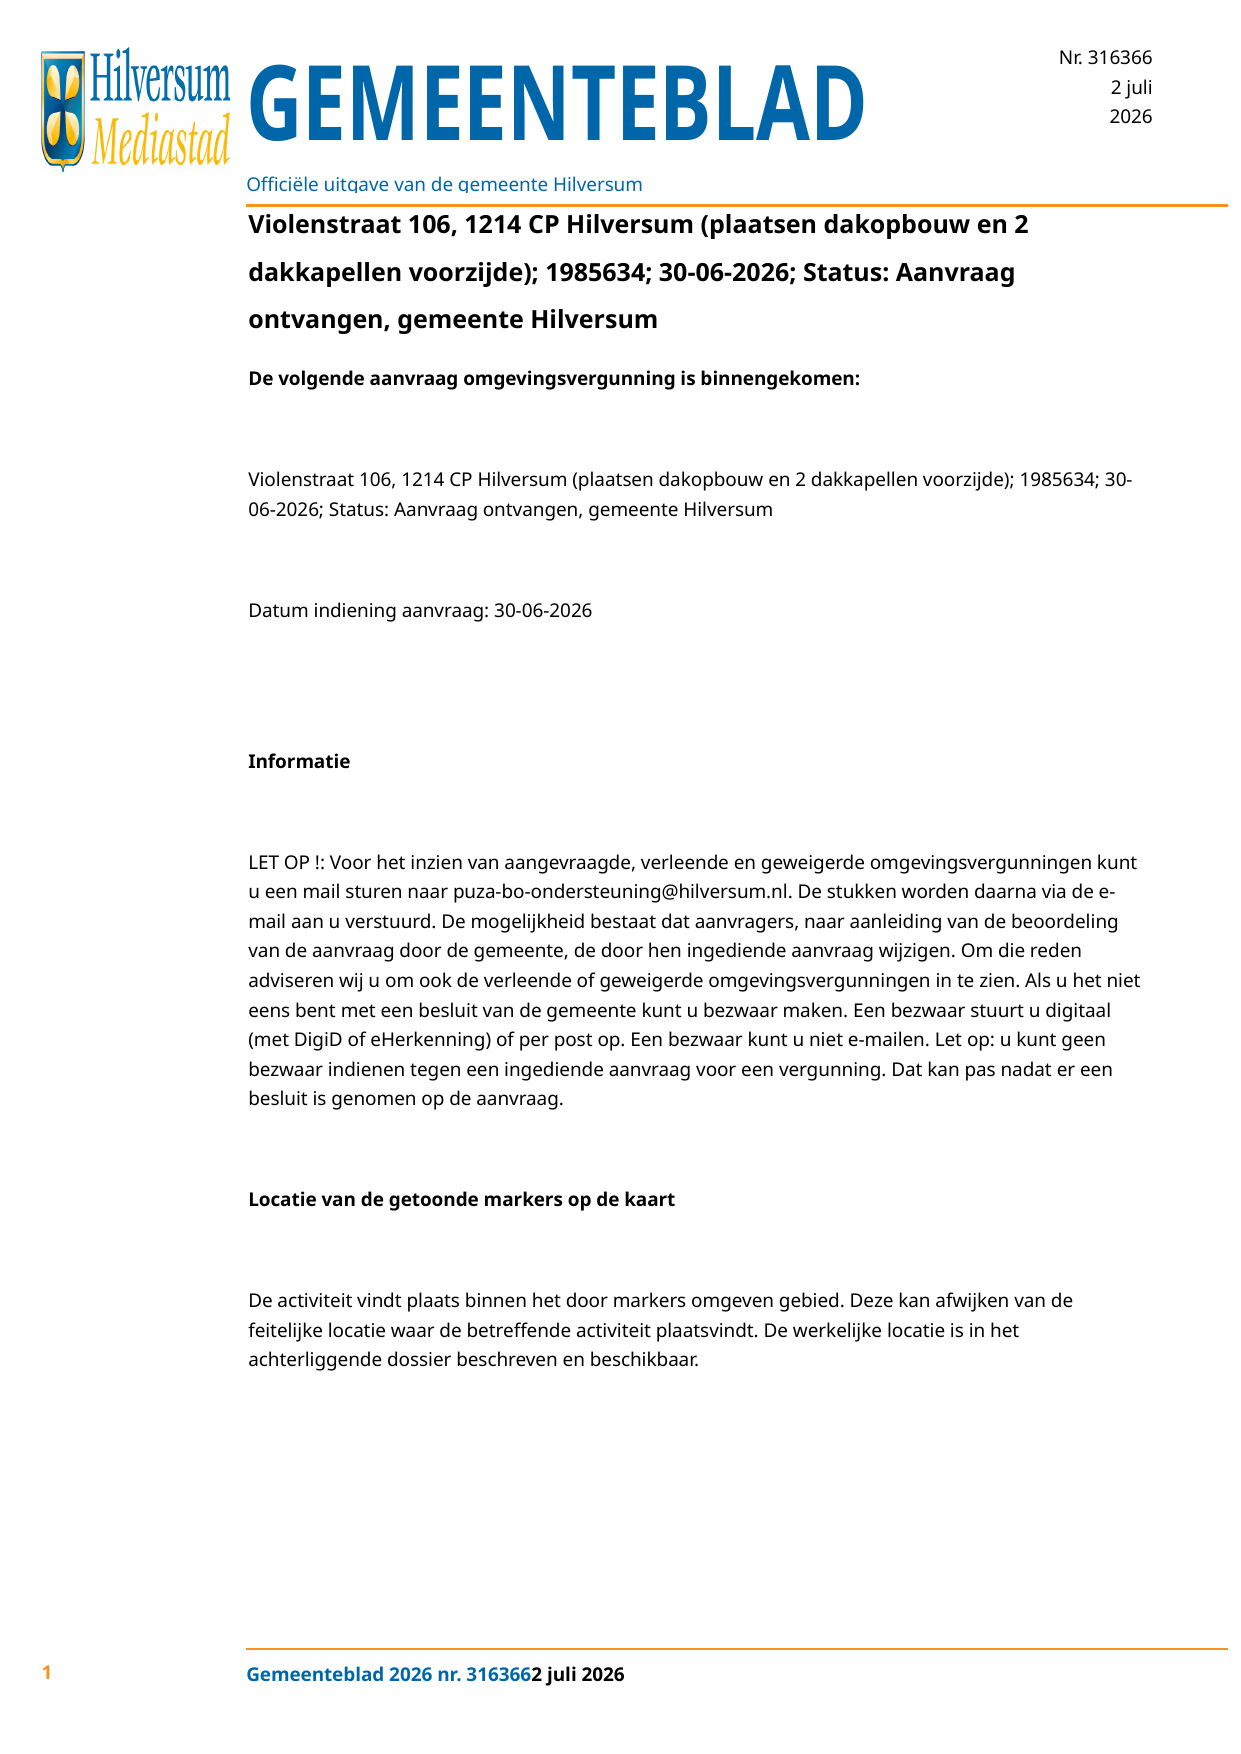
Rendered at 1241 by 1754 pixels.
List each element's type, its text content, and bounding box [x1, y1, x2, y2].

text LET OP !: Voor het inzien van aangevraagde, verleende en geweigerde omgevingsvergunningen kunt u een mail sturen naar puza-bo-ondersteuning@hilversum.nl. De stukken worden daarna via de e-mail aan u verstuurd. De mogelijkheid bestaat dat aanvragers, naar aanleiding van de beoordeling van de aanvraag door de gemeente, de door hen ingediende aanvraag wijzigen. Om die reden adviseren wij u om ook de verleende of geweigerde omgevingsvergunningen in te zien. Als u het niet eens bent met een besluit van de gemeente kunt u bezwaar maken. Een bezwaar stuurt u digitaal (met DigiD of eHerkenning) of per post op. Een bezwaar kunt u niet e-mailen. Let op: u kunt geen bezwaar indienen tegen een ingediende aanvraag voor een vergunning. Dat kan pas nadat er een besluit is genomen op de aanvraag. [248, 849, 1152, 1111]
text Violenstraat 106, 1214 CP Hilversum (plaatsen dakopbouw en 2 dakkapellen voorzijde); 1985634; 30-06-2026; Status: Aanvraag ontvangen, gemeente Hilversum [248, 207, 1152, 336]
text De activiteit vindt plaats binnen het door markers omgeven gebied. Deze kan afwijken van de feitelijke locatie waar de betreffende activiteit plaatsvindt. De werkelijke locatie is in het achterliggende dossier beschreven en beschikbaar. [248, 1287, 1152, 1372]
text Locatie van de getoonde markers op de kaart [248, 1186, 1152, 1212]
text De volgende aanvraag omgevingsvergunning is binnengekomen: [248, 366, 1152, 391]
text Datum indiening aanvraag: 30-06-2026 [248, 597, 1152, 622]
text Informatie [248, 748, 1152, 774]
picture [41, 47, 231, 172]
text Violenstraat 106, 1214 CP Hilversum (plaatsen dakopbouw en 2 dakkapellen voorzijde); 1985634; 30-06-2026; Status: Aanvraag ontvangen, gemeente Hilversum [248, 466, 1152, 522]
